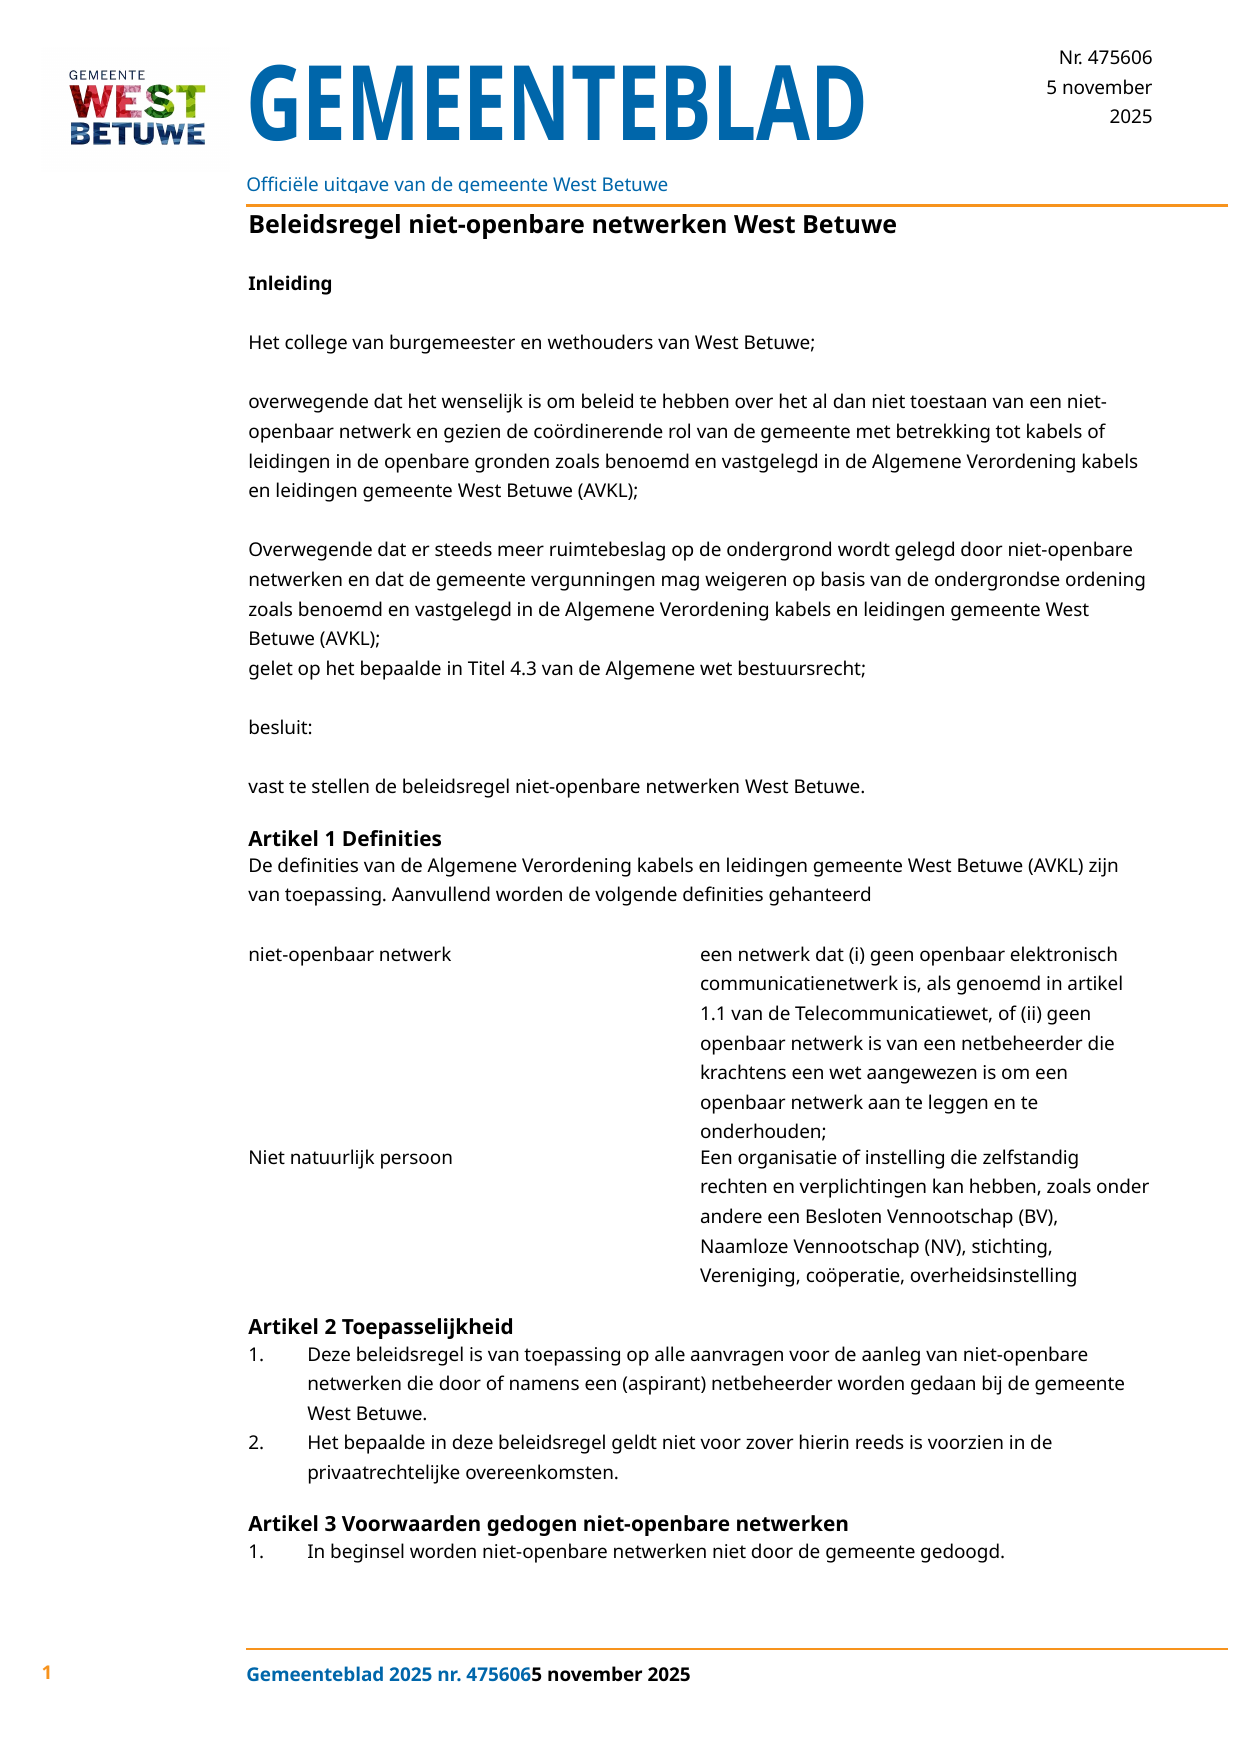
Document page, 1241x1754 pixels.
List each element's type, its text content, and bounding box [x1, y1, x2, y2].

text besluit: [248, 714, 1152, 740]
text Artikel 2 Toepasselijkheid [248, 1312, 1152, 1341]
text Het college van burgemeester en wethouders van West Betuwe; [248, 329, 1152, 355]
text De definities van de Algemene Verordening kabels en leidingen gemeente West Betuwe (AVKL) zijn van toepassing. Aanvullend worden de volgende definities gehanteerd [248, 852, 1152, 907]
text Artikel 1 Definities [248, 824, 1152, 852]
table_cell Niet natuurlijk persoon [248, 1144, 700, 1288]
table_header niet-openbaar netwerk [248, 941, 700, 1144]
text Inleiding [248, 270, 1152, 296]
list Deze beleidsregel is van toepassing op alle aanvragen voor de aanleg van niet-openbare netwerken die door of namens een (aspirant) netbeheerder worden gedaan bij de gemeente West Betuwe. [248, 1341, 1152, 1426]
picture [41, 47, 231, 172]
text Artikel 3 Voorwaarden gedogen niet-openbare netwerken [248, 1509, 1152, 1538]
list Het bepaalde in deze beleidsregel geldt niet voor zover hierin reeds is voorzien in de privaatrechtelijke overeenkomsten. [248, 1429, 1152, 1485]
list In beginsel worden niet-openbare netwerken niet door de gemeente gedoogd. [248, 1538, 1152, 1564]
text overwegende dat het wenselijk is om beleid te hebben over het al dan niet toestaan van een niet-openbaar netwerk en gezien de coördinerende rol van de gemeente met betrekking tot kabels of leidingen in de openbare gronden zoals benoemd en vastgelegd in de Algemene Verordening kabels en leidingen gemeente West Betuwe (AVKL); [248, 389, 1152, 503]
table_cell Een organisatie of instelling die zelfstandig rechten en verplichtingen kan hebben, zoals onder andere een Besloten Vennootschap (BV), Naamloze Vennootschap (NV), stichting, Vereniging, coöperatie, overheidsinstelling [700, 1144, 1152, 1288]
text Beleidsregel niet-openbare netwerken West Betuwe [248, 207, 1152, 241]
text Overwegende dat er steeds meer ruimtebeslag op de ondergrond wordt gelegd door niet-openbare netwerken en dat de gemeente vergunningen mag weigeren op basis van de ondergrondse ordening zoals benoemd en vastgelegd in de Algemene Verordening kabels en leidingen gemeente West Betuwe (AVKL); [248, 537, 1152, 651]
text gelet op het bepaalde in Titel 4.3 van de Algemene wet bestuursrecht; [248, 655, 1152, 681]
text vast te stellen de beleidsregel niet-openbare netwerken West Betuwe. [248, 773, 1152, 799]
table_header een netwerk dat (i) geen openbaar elektronisch communicatienetwerk is, als genoemd in artikel 1.1 van de Telecommunicatiewet, of (ii) geen openbaar netwerk is van een netbeheerder die krachtens een wet aangewezen is om een openbaar netwerk aan te leggen en te onderhouden; [700, 941, 1152, 1144]
